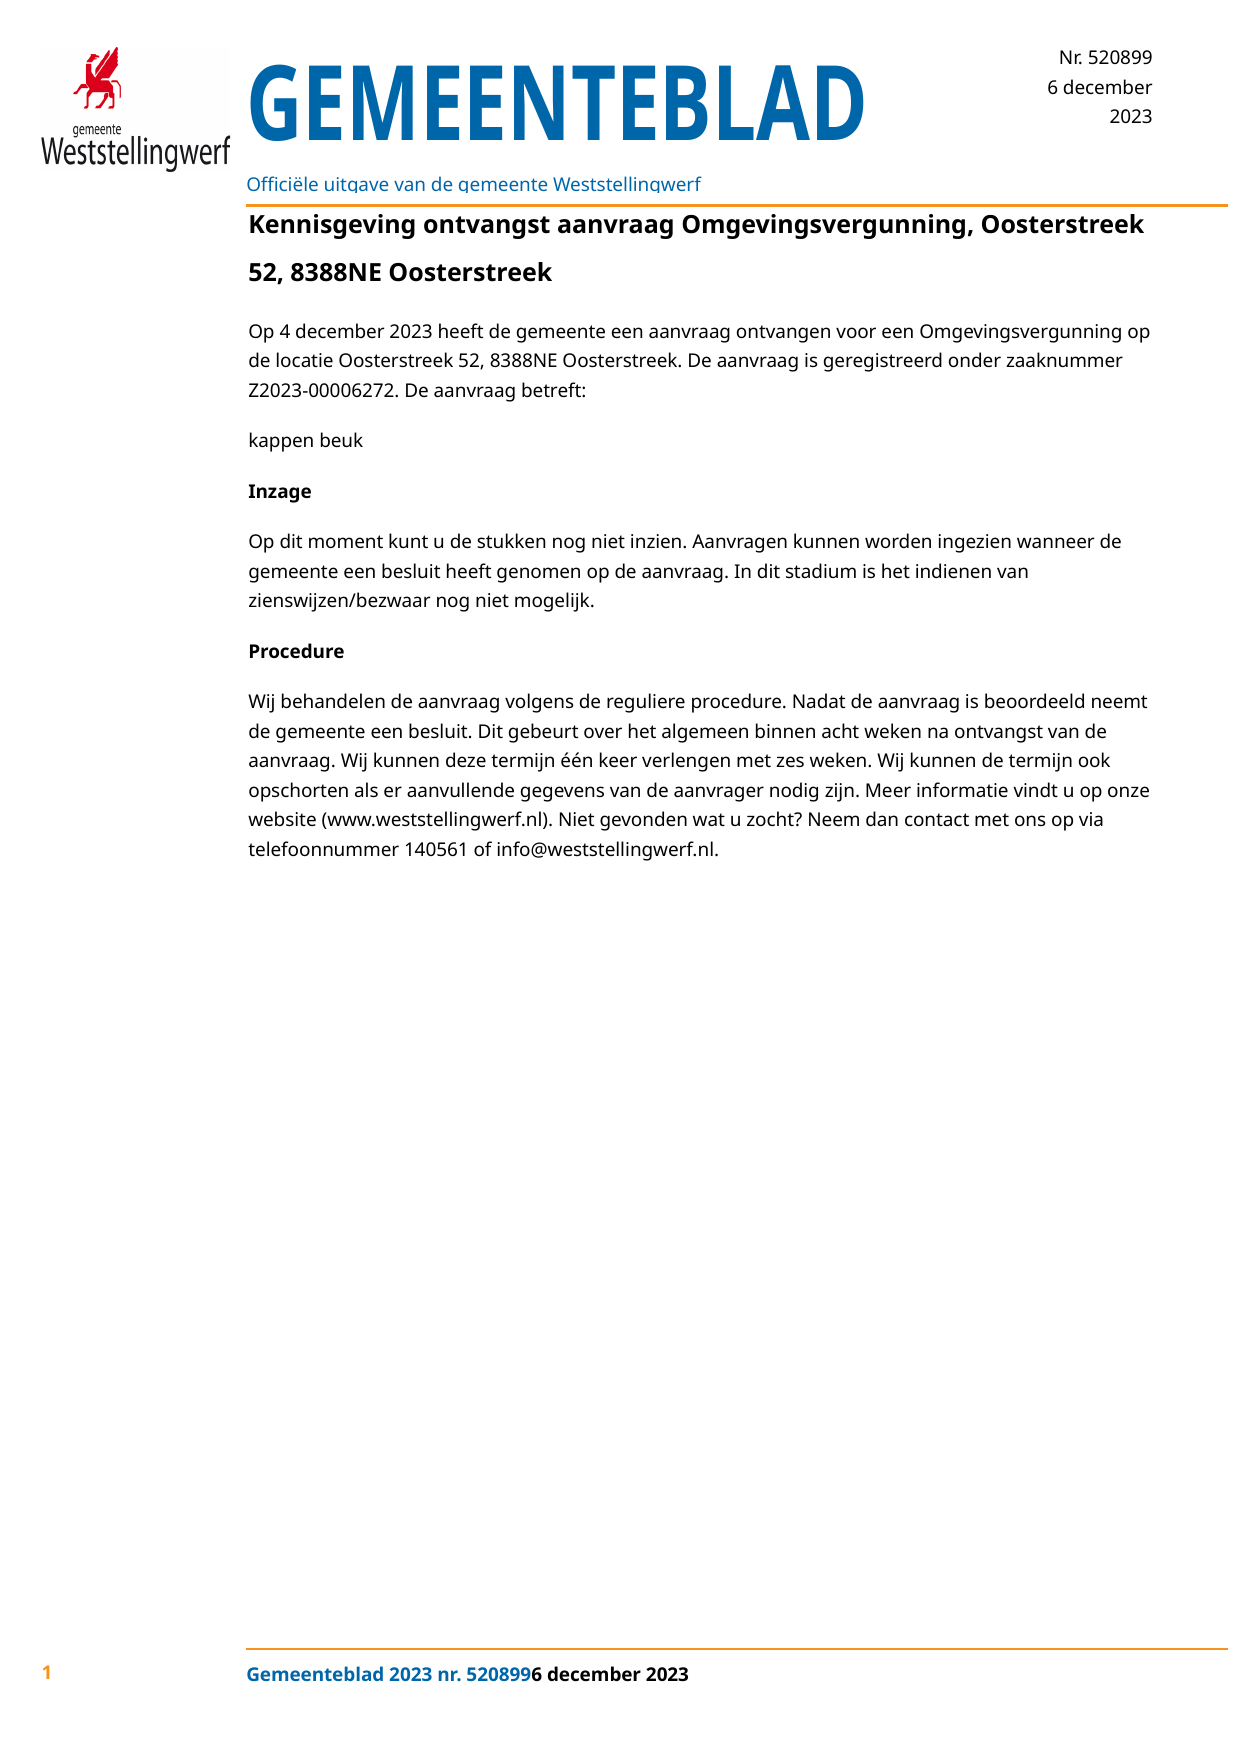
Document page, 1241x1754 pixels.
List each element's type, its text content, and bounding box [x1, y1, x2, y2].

picture [41, 47, 231, 172]
text kappen beuk [248, 427, 1152, 453]
text Inzage [248, 478, 1152, 504]
text Op 4 december 2023 heeft de gemeente een aanvraag ontvangen voor een Omgevingsvergunning op de locatie Oosterstreek 52, 8388NE Oosterstreek. De aanvraag is geregistreerd onder zaaknummer Z2023-00006272. De aanvraag betreft: [248, 318, 1152, 403]
text Wij behandelen de aanvraag volgens de reguliere procedure. Nadat de aanvraag is beoordeeld neemt de gemeente een besluit. Dit gebeurt over het algemeen binnen acht weken na ontvangst van de aanvraag. Wij kunnen deze termijn één keer verlengen met zes weken. Wij kunnen de termijn ook opschorten als er aanvullende gegevens van de aanvrager nodig zijn. Meer informatie vindt u op onze website (www.weststellingwerf.nl). Niet gevonden wat u zocht? Neem dan contact met ons op via telefoonnummer 140561 of info@weststellingwerf.nl. [248, 688, 1152, 862]
text Op dit moment kunt u de stukken nog niet inzien. Aanvragen kunnen worden ingezien wanneer de gemeente een besluit heeft genomen op de aanvraag. In dit stadium is het indienen van zienswijzen/bezwaar nog niet mogelijk. [248, 528, 1152, 613]
text Kennisgeving ontvangst aanvraag Omgevingsvergunning, Oosterstreek 52, 8388NE Oosterstreek [248, 207, 1152, 288]
text Procedure [248, 638, 1152, 664]
